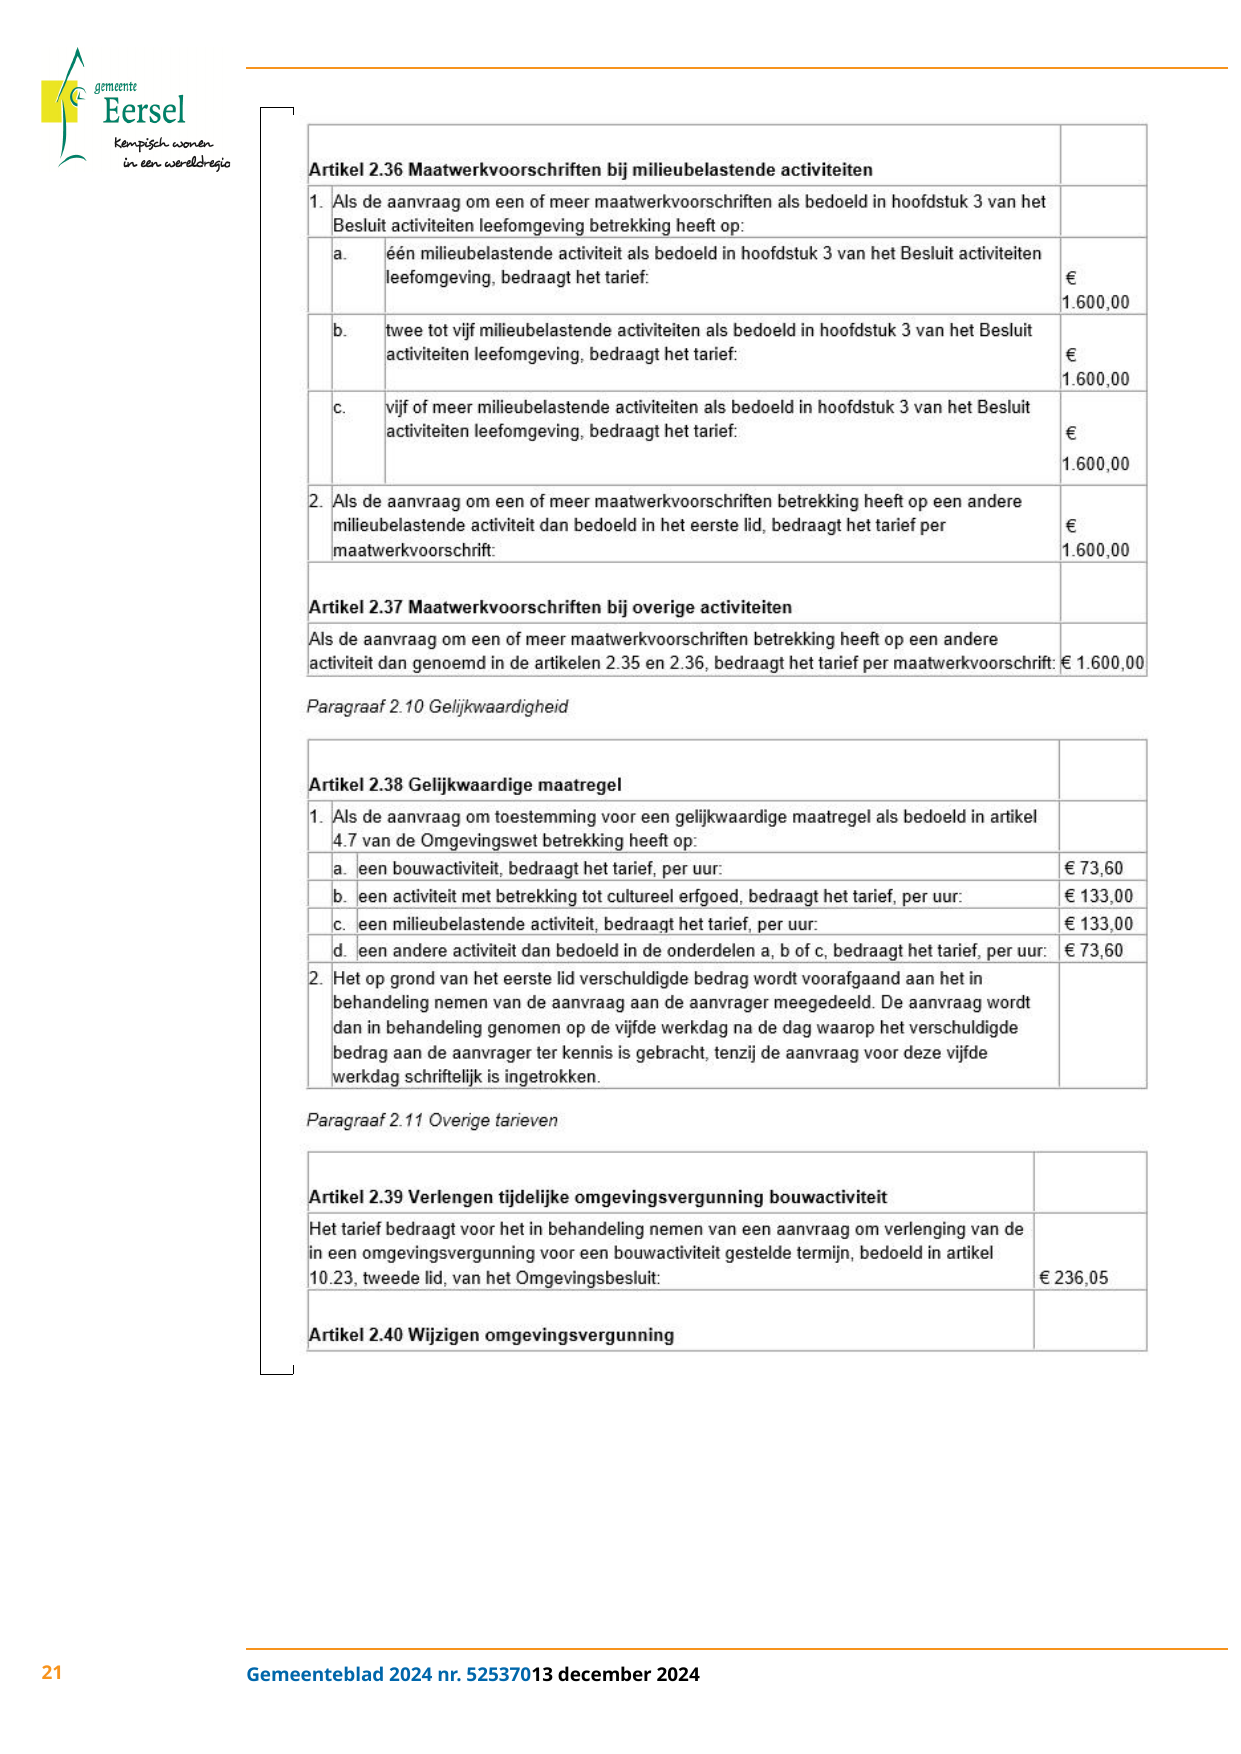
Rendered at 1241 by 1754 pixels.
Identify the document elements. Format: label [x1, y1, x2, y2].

picture [268, 115, 1173, 1365]
picture [41, 47, 231, 172]
